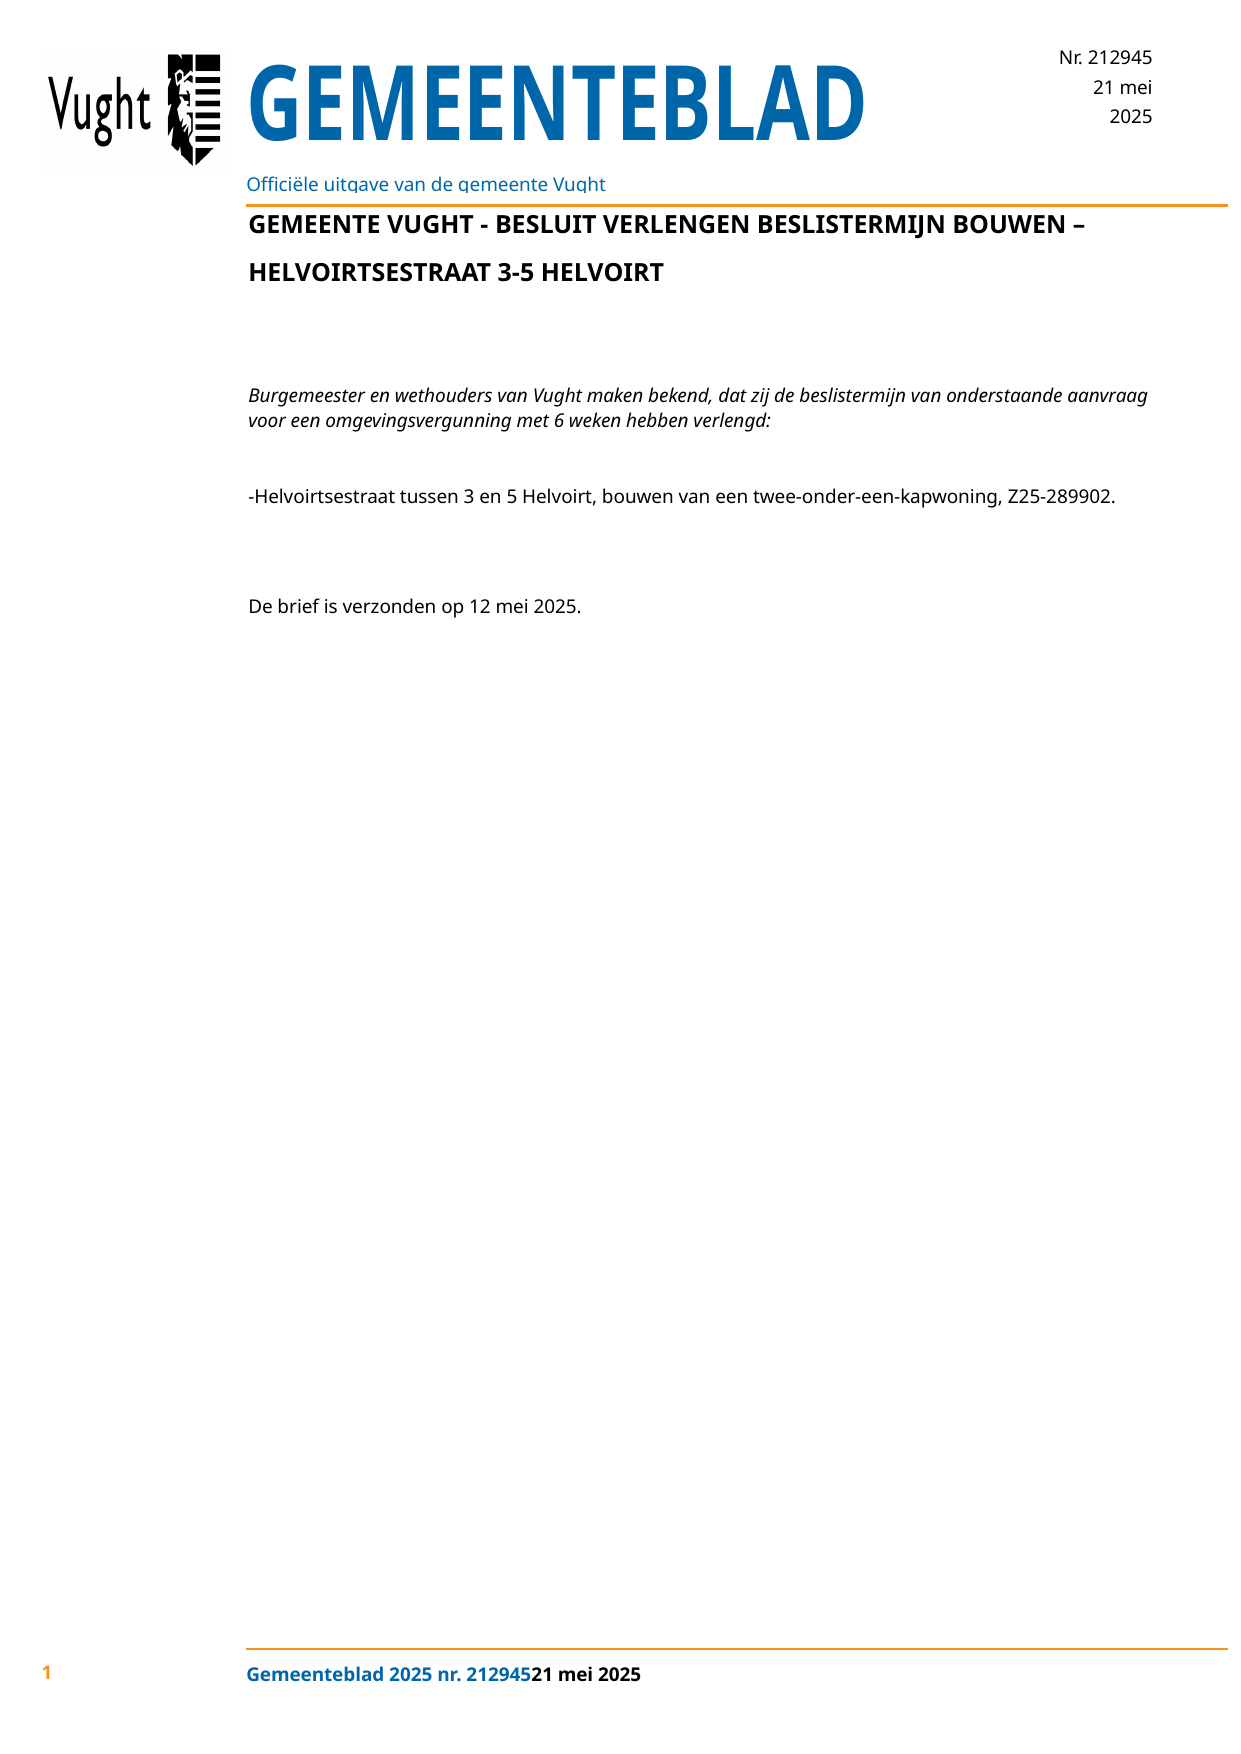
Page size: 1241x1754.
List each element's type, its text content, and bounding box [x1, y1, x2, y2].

text -Helvoirtsestraat tussen 3 en 5 Helvoirt, bouwen van een twee-onder-een-kapwoning, Z25-289902. [248, 484, 1152, 509]
picture [41, 47, 231, 172]
text De brief is verzonden op 12 mei 2025. [248, 593, 1152, 619]
text GEMEENTE VUGHT - BESLUIT VERLENGEN BESLISTERMIJN BOUWEN – HELVOIRTSESTRAAT 3-5 HELVOIRT [248, 207, 1152, 288]
text Burgemeester en wethouders van Vught maken bekend, dat zij de beslistermijn van onderstaande aanvraag voor een omgevingsvergunning met 6 weken hebben verlengd: [248, 382, 1152, 433]
